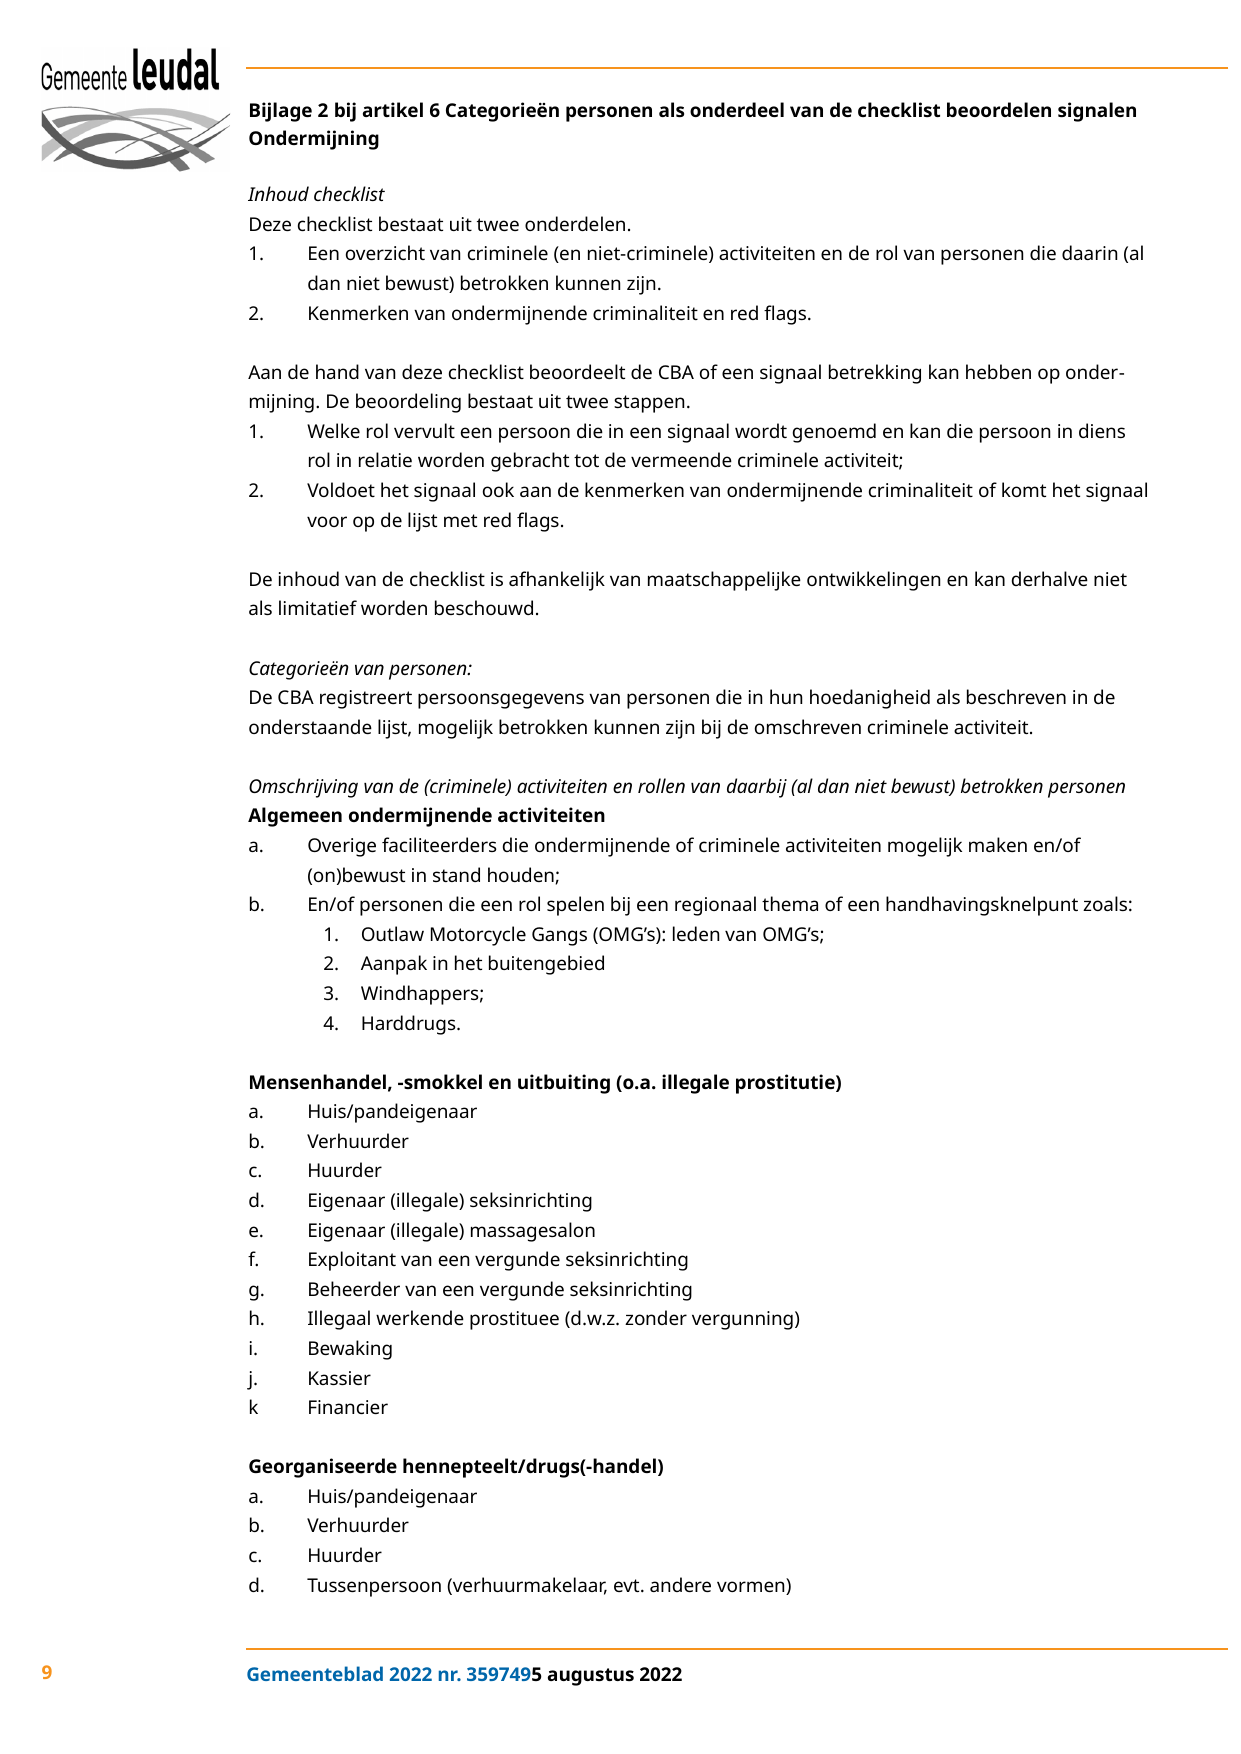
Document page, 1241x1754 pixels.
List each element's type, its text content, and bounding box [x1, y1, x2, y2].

list Eigenaar (illegale) seksinrichting [248, 1187, 1152, 1213]
text Deze checklist bestaat uit twee onderdelen. [248, 211, 1152, 237]
list Financier [248, 1394, 1152, 1420]
text Bijlage 2 bij artikel 6 Categorieën personen als onderdeel van de checklist beoordelen signalen Ondermijning [248, 95, 1152, 152]
list Huurder [248, 1158, 1152, 1183]
list Voldoet het signaal ook aan de kenmerken van ondermijnende criminaliteit of komt het signaal voor op de lijst met red flags. [248, 477, 1152, 532]
list En/of personen die een rol spelen bij een regionaal thema of een handhavingsknelpunt zoals: [248, 891, 1152, 917]
list Outlaw Motorcycle Gangs (OMG’s): leden van OMG’s; [323, 921, 1152, 947]
text Algemeen ondermijnende activiteiten [248, 803, 1152, 828]
list Bewaking [248, 1335, 1152, 1361]
list Windhappers; [323, 980, 1152, 1006]
list Tussenpersoon (verhuurmakelaar, evt. andere vormen) [248, 1572, 1152, 1597]
list Beheerder van een vergunde seksinrichting [248, 1276, 1152, 1302]
text Aan de hand van deze checklist beoordeelt de CBA of een signaal betrekking kan hebben op onder­mijning. De beoordeling bestaat uit twee stappen. [248, 359, 1152, 414]
text Categorieën van personen: [248, 655, 1152, 680]
list Verhuurder [248, 1128, 1152, 1154]
list Verhuurder [248, 1513, 1152, 1538]
list Huis/pandeigenaar [248, 1483, 1152, 1509]
text Georganiseerde hennepteelt/drugs(-handel) [248, 1453, 1152, 1479]
list Huis/pandeigenaar [248, 1098, 1152, 1124]
text Inhoud checklist [248, 181, 1152, 207]
list Huurder [248, 1542, 1152, 1568]
list Illegaal werkende prostituee (d.w.z. zonder vergunning) [248, 1306, 1152, 1331]
list Harddrugs. [323, 1010, 1152, 1035]
list Aanpak in het buitengebied [323, 951, 1152, 976]
list Eigenaar (illegale) massagesalon [248, 1217, 1152, 1242]
text De inhoud van de checklist is afhankelijk van maatschappelijke ontwikkelingen en kan derhalve niet als limitatief worden beschouwd. [248, 566, 1152, 621]
list Overige faciliteerders die ondermijnende of criminele activiteiten mogelijk maken en/of (on)bewust in stand houden; [248, 832, 1152, 887]
list Kassier [248, 1365, 1152, 1390]
list Een overzicht van criminele (en niet-criminele) activiteiten en de rol van personen die daarin (al dan niet bewust) betrokken kunnen zijn. [248, 241, 1152, 296]
text De CBA registreert persoonsgegevens van personen die in hun hoedanigheid als beschreven in de onderstaande lijst, mogelijk betrokken kunnen zijn bij de omschreven criminele activiteit. [248, 684, 1152, 739]
text Mensenhandel, -smokkel en uitbuiting (o.a. illegale prostitutie) [248, 1069, 1152, 1094]
list Kenmerken van ondermijnende criminaliteit en red flags. [248, 300, 1152, 325]
list Welke rol vervult een persoon die in een signaal wordt genoemd en kan die persoon in diens rol in relatie worden gebracht tot de vermeende criminele activiteit; [248, 418, 1152, 473]
list Exploitant van een vergunde seksinrichting [248, 1246, 1152, 1272]
picture [41, 47, 231, 172]
text Omschrijving van de (criminele) activiteiten en rollen van daarbij (al dan niet bewust) betrokken personen [248, 773, 1152, 799]
